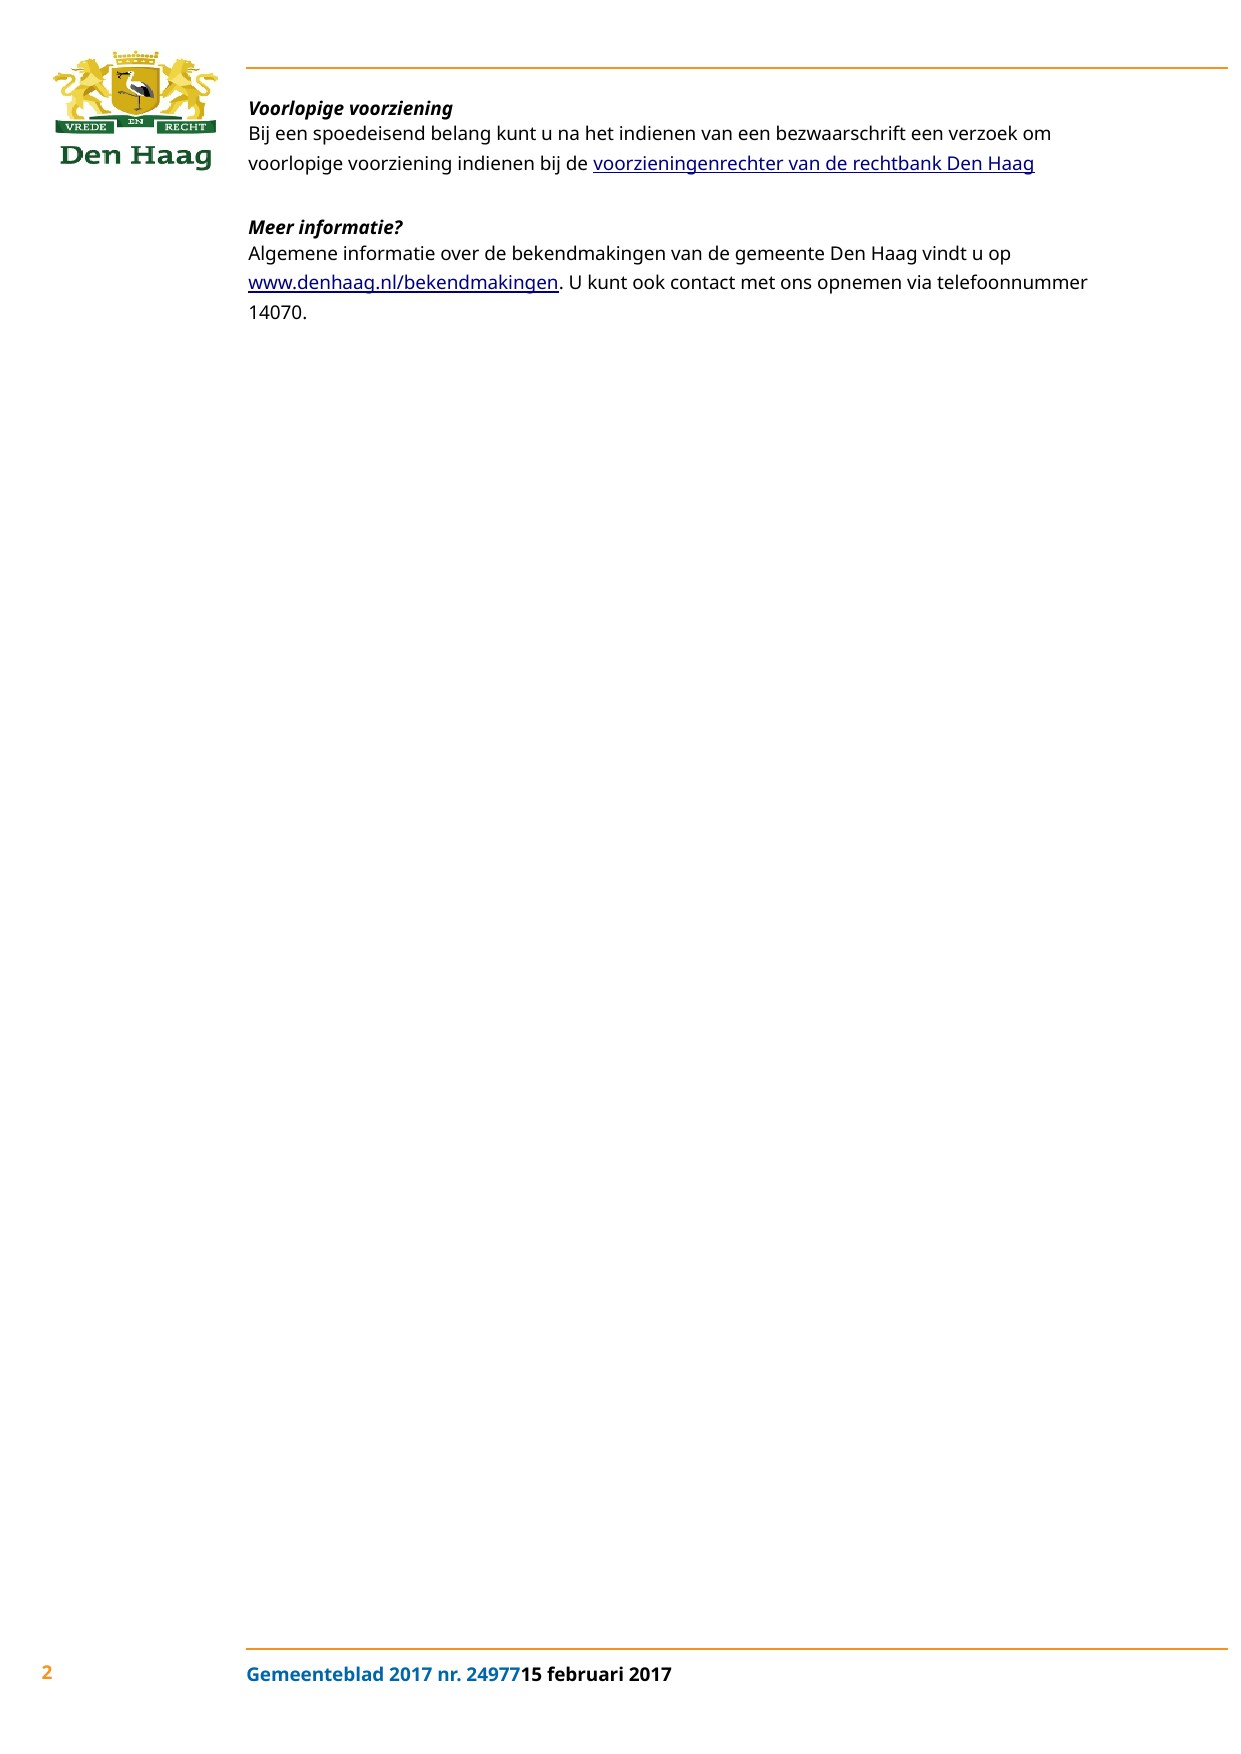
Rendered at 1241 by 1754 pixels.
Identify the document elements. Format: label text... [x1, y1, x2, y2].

text Bij een spoedeisend belang kunt u na het indienen van een bezwaarschrift een verzoek om voorlopige voorziening indienen bij de voorzieningenrechter van de rechtbank Den Haag [248, 121, 1152, 176]
picture [41, 47, 231, 172]
text Voorlopige voorziening [248, 95, 1152, 121]
text Algemene informatie over de bekendmakingen van de gemeente Den Haag vindt u op www.denhaag.nl/bekendmakingen. U kunt ook contact met ons opnemen via telefoonnummer 14070. [248, 240, 1152, 325]
text Meer informatie? [248, 214, 1152, 240]
